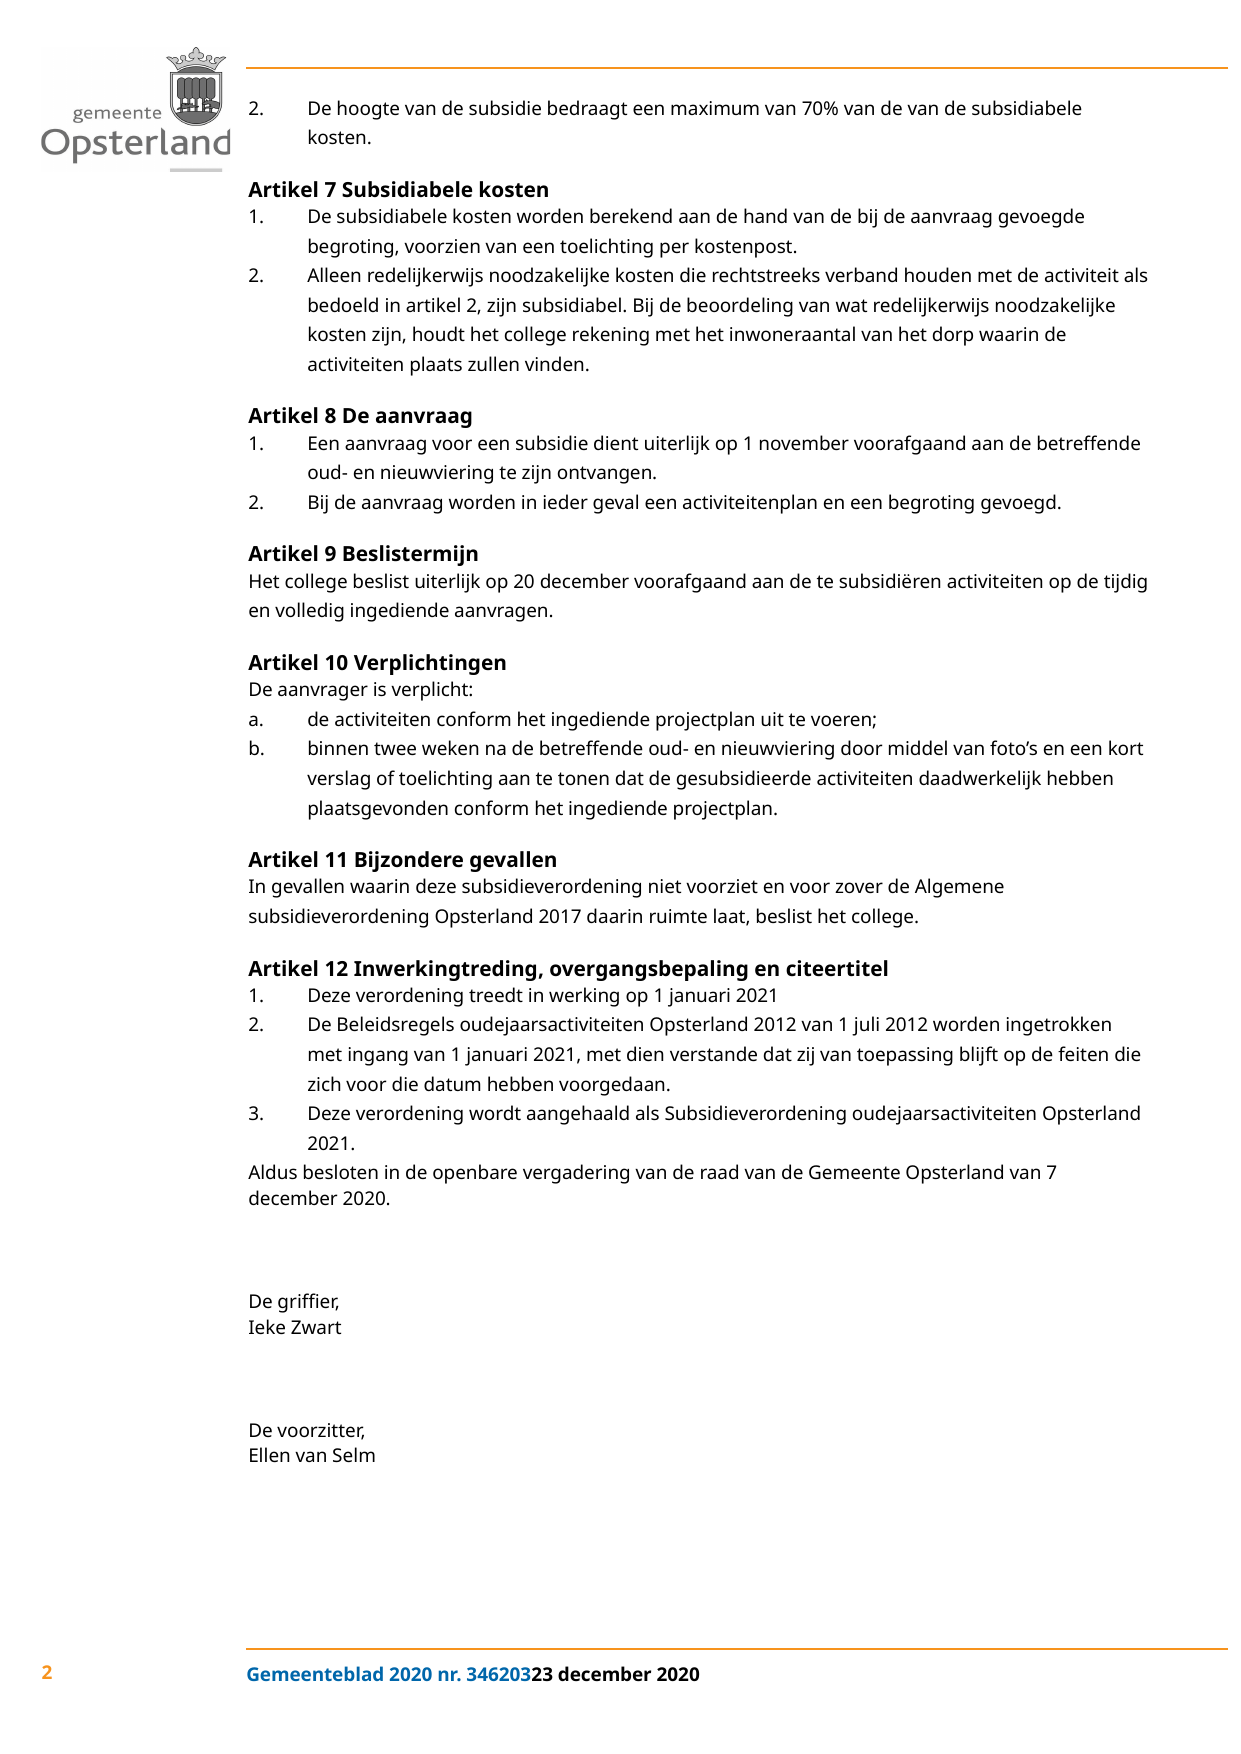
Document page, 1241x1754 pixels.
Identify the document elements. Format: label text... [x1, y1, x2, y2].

text Artikel 12 Inwerkingtreding, overgangsbepaling en citeertitel [248, 954, 1152, 982]
text Ellen van Selm [248, 1443, 1152, 1468]
text Artikel 8 De aanvraag [248, 402, 1152, 430]
text Artikel 9 Beslistermijn [248, 539, 1152, 568]
list Deze verordening treedt in werking op 1 januari 2021 [248, 982, 1152, 1008]
picture [41, 47, 231, 172]
list Een aanvraag voor een subsidie dient uiterlijk op 1 november voorafgaand aan de betreffende oud- en nieuwviering te zijn ontvangen. [248, 430, 1152, 485]
text Artikel 7 Subsidiabele kosten [248, 175, 1152, 203]
list Bij de aanvraag worden in ieder geval een activiteitenplan en een begroting gevoegd. [248, 489, 1152, 515]
list de activiteiten conform het ingediende projectplan uit te voeren; [248, 706, 1152, 732]
text Artikel 10 Verplichtingen [248, 648, 1152, 676]
text Het college beslist uiterlijk op 20 december voorafgaand aan de te subsidiëren activiteiten op de tijdig en volledig ingediende aanvragen. [248, 568, 1152, 623]
text De aanvrager is verplicht: [248, 676, 1152, 702]
text De voorzitter, [248, 1417, 1152, 1443]
list binnen twee weken na de betreffende oud- en nieuwviering door middel van foto’s en een kort verslag of toelichting aan te tonen dat de gesubsidieerde activiteiten daadwerkelijk hebben plaatsgevonden conform het ingediende projectplan. [248, 736, 1152, 821]
text De griffier, [248, 1288, 1152, 1314]
text In gevallen waarin deze subsidieverordening niet voorziet en voor zover de Algemene subsidieverordening Opsterland 2017 daarin ruimte laat, beslist het college. [248, 874, 1152, 929]
list De hoogte van de subsidie bedraagt een maximum van 70% van de van de subsidiabele kosten. [248, 95, 1152, 150]
list De subsidiabele kosten worden berekend aan de hand van de bij de aanvraag gevoegde begroting, voorzien van een toelichting per kostenpost. [248, 203, 1152, 258]
text Ieke Zwart [248, 1314, 1152, 1340]
list De Beleidsregels oudejaarsactiviteiten Opsterland 2012 van 1 juli 2012 worden ingetrokken met ingang van 1 januari 2021, met dien verstande dat zij van toepassing blijft op de feiten die zich voor die datum hebben voorgedaan. [248, 1012, 1152, 1097]
text Artikel 11 Bijzondere gevallen [248, 845, 1152, 874]
list Deze verordening wordt aangehaald als Subsidieverordening oudejaarsactiviteiten Opsterland 2021. [248, 1100, 1152, 1156]
text Aldus besloten in de openbare vergadering van de raad van de Gemeente Opsterland van 7 december 2020. [248, 1159, 1152, 1211]
list Alleen redelijkerwijs noodzakelijke kosten die rechtstreeks verband houden met de activiteit als bedoeld in artikel 2, zijn subsidiabel. Bij de beoordeling van wat redelijkerwijs noodzakelijke kosten zijn, houdt het college rekening met het inwoneraantal van het dorp waarin de activiteiten plaats zullen vinden. [248, 262, 1152, 377]
